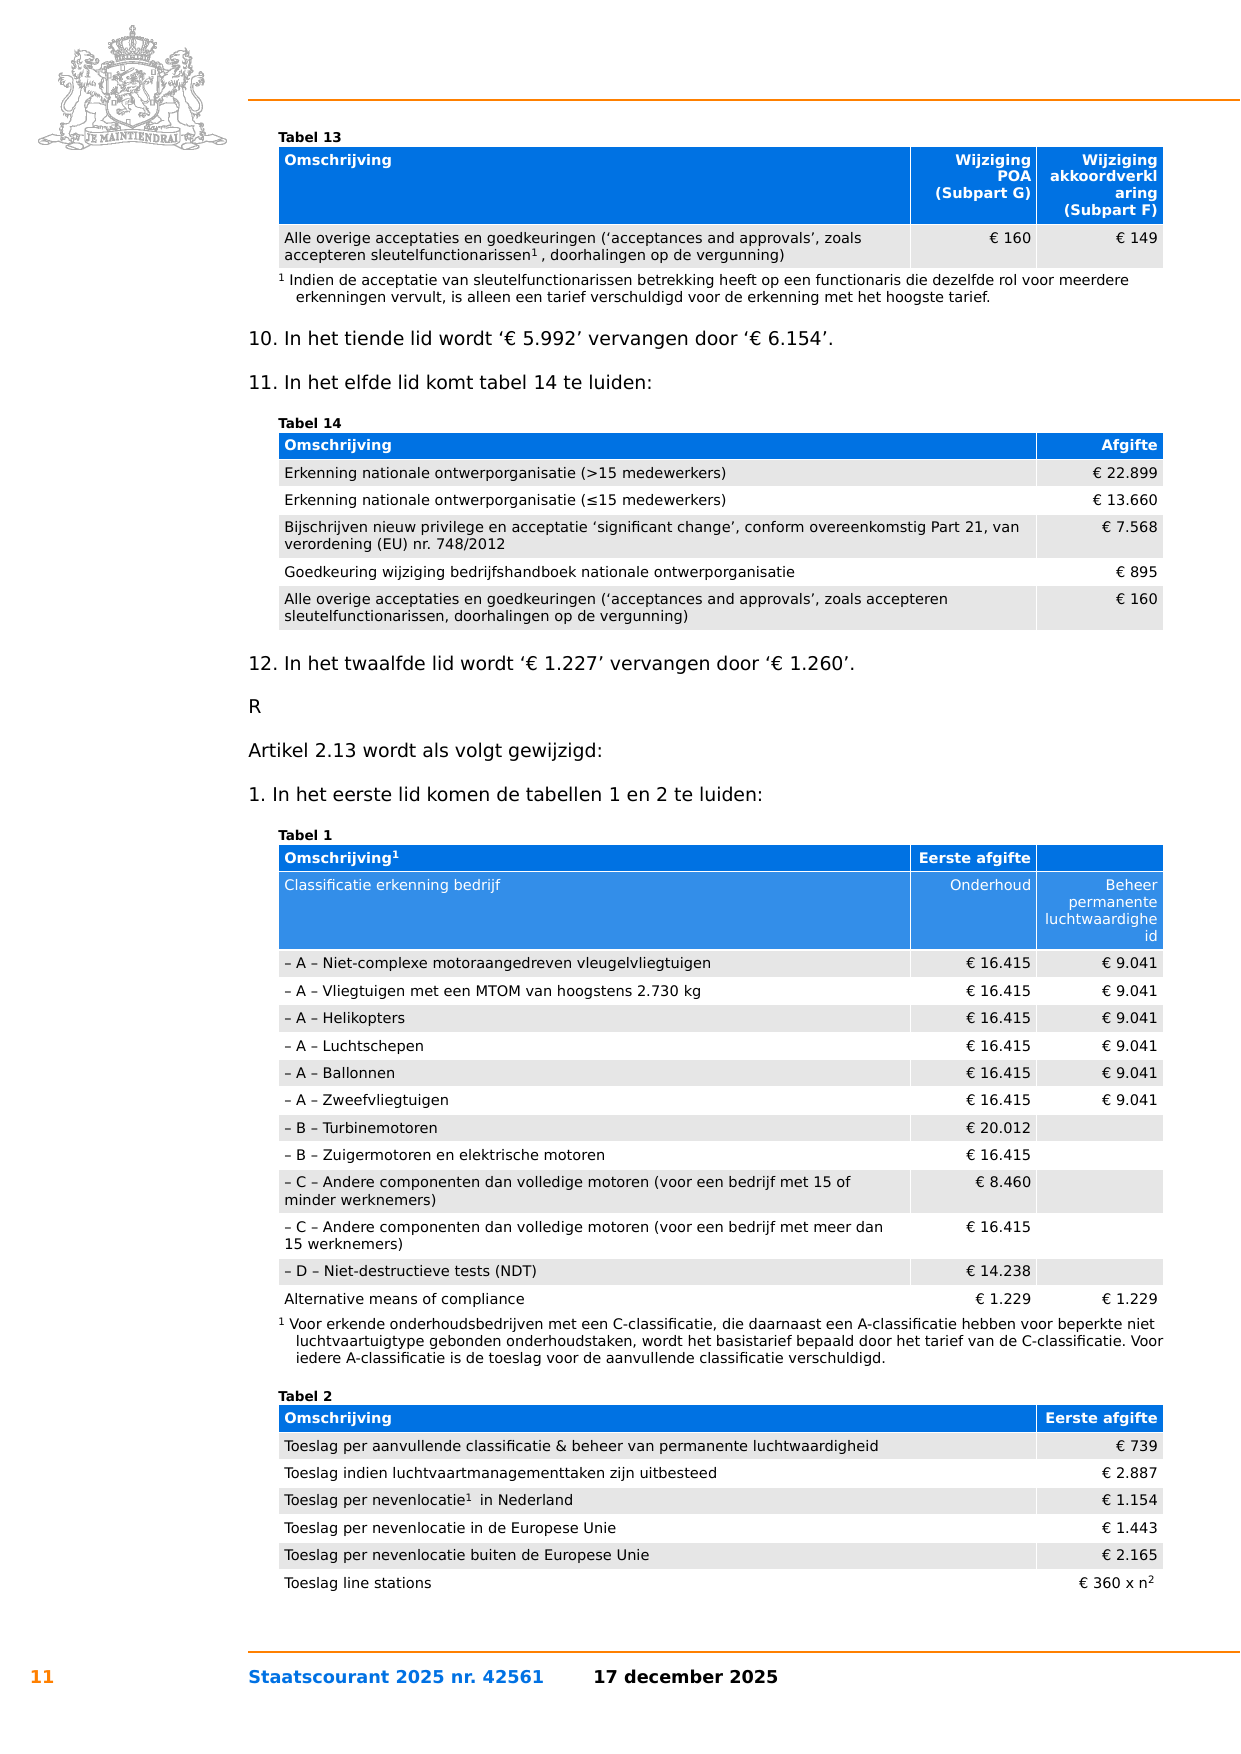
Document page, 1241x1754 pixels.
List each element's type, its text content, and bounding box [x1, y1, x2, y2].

text Artikel 2.13 wordt als volgt gewijzigd: [248, 740, 1163, 762]
table_cell [1037, 1259, 1163, 1285]
table_cell € 16.415 [911, 1214, 1036, 1257]
table_cell € 9.041 [1037, 1060, 1163, 1086]
text 11. In het elfde lid komt tabel 14 te luiden: [248, 372, 1163, 394]
table_cell – A – Helikopters [279, 1005, 910, 1032]
table_cell Afgifte [1037, 433, 1163, 459]
table_cell – B – Turbinemotoren [279, 1115, 910, 1141]
table_cell Alternative means of compliance [279, 1286, 910, 1312]
table_cell Eerste afgifte [911, 845, 1036, 871]
table_cell Erkenning nationale ontwerporganisatie (≤15 medewerkers) [279, 487, 1036, 513]
picture [38, 25, 227, 150]
table_cell Wijziging akkoordverklaring (Subpart F) [1037, 147, 1163, 224]
table_cell – B – Zuigermotoren en elektrische motoren [279, 1142, 910, 1169]
table_header Tabel 1 [278, 828, 1163, 844]
table_cell – A – Ballonnen [279, 1060, 910, 1086]
table_cell € 160 [911, 225, 1036, 268]
table_cell – D – Niet-destructieve tests (NDT) [279, 1259, 910, 1285]
text 12. In het twaalfde lid wordt ‘€ 1.227’ vervangen door ‘€ 1.260’. [248, 653, 1163, 674]
table_cell Toeslag per aanvullende classificatie & beheer van permanente luchtwaardigheid [279, 1433, 1036, 1459]
table_cell Onderhoud [911, 872, 1036, 949]
table_cell Toeslag per nevenlocatie in de Europese Unie [279, 1515, 1036, 1541]
table_cell € 895 [1037, 559, 1163, 585]
table_cell Toeslag line stations [279, 1570, 1036, 1596]
table_cell Goedkeuring wijziging bedrijfshandboek nationale ontwerporganisatie [279, 559, 1036, 585]
table_cell € 1.229 [1037, 1286, 1163, 1312]
table_cell – C – Andere componenten dan volledige motoren (voor een bedrijf met 15 of minder werknemers) [279, 1170, 910, 1213]
table_cell € 160 [1037, 586, 1163, 630]
table_cell Classificatie erkenning bedrijf [279, 872, 910, 949]
table_cell € 739 [1037, 1433, 1163, 1459]
table_cell € 149 [1037, 225, 1163, 268]
table_cell € 16.415 [911, 1060, 1036, 1086]
text 10. In het tiende lid wordt ‘€ 5.992’ vervangen door ‘€ 6.154’. [248, 328, 1163, 350]
table_header Tabel 13 [278, 130, 1163, 146]
table_cell Alle overige acceptaties en goedkeuringen (‘acceptances and approvals’, zoals accepteren sleutelfunctionarissen1, doorhalingen op de vergunning) [279, 225, 910, 268]
table_cell € 9.041 [1037, 951, 1163, 977]
table_cell € 1.154 [1037, 1488, 1163, 1514]
table_cell – A – Luchtschepen [279, 1033, 910, 1059]
table_cell 1 Voor erkende onderhoudsbedrijven met een C-classificatie, die daarnaast een A-classificatie hebben voor beperkte niet luchtvaartuigtype gebonden onderhoudstaken, wordt het basistarief bepaald door het tarief van de C-classificatie. Voor iedere A-classificatie is de toeslag voor de aanvullende classificatie verschuldigd. [278, 1313, 1163, 1367]
table_cell Eerste afgifte [1037, 1405, 1163, 1432]
table_cell – A – Vliegtuigen met een MTOM van hoogstens 2.730 kg [279, 978, 910, 1004]
table_cell [1037, 1170, 1163, 1213]
table_cell Bijschrijven nieuw privilege en acceptatie ‘significant change’, conform overeenkomstig Part 21, van verordening (EU) nr. 748/2012 [279, 515, 1036, 558]
table_cell € 16.415 [911, 1033, 1036, 1059]
table_cell € 16.415 [911, 978, 1036, 1004]
table_header Tabel 14 [278, 416, 1163, 431]
table_cell Wijziging POA (Subpart G) [911, 147, 1036, 224]
table_cell € 16.415 [911, 1005, 1036, 1032]
table_cell – A – Zweefvliegtuigen [279, 1088, 910, 1114]
table_cell € 7.568 [1037, 515, 1163, 558]
table_cell Toeslag indien luchtvaartmanagementtaken zijn uitbesteed [279, 1460, 1036, 1487]
table_cell € 8.460 [911, 1170, 1036, 1213]
table_cell Beheer permanente luchtwaardigheid [1037, 872, 1163, 949]
table_cell € 20.012 [911, 1115, 1036, 1141]
table_cell [1037, 845, 1163, 871]
table_header Tabel 2 [278, 1389, 1163, 1404]
table_cell [1037, 1214, 1163, 1257]
table_cell – A – Niet-complexe motoraangedreven vleugelvliegtuigen [279, 951, 910, 977]
table_cell Omschrijving [279, 1405, 1036, 1432]
table_cell Omschrijving1 [279, 845, 910, 871]
table_cell € 1.443 [1037, 1515, 1163, 1541]
table_cell € 16.415 [911, 1142, 1036, 1169]
table_cell € 9.041 [1037, 978, 1163, 1004]
table_cell [1037, 1142, 1163, 1169]
table_cell € 360 x n2 [1037, 1570, 1163, 1596]
table_cell Omschrijving [279, 433, 1036, 459]
table_cell Alle overige acceptaties en goedkeuringen (‘acceptances and approvals’, zoals accepteren sleutelfunctionarissen, doorhalingen op de vergunning) [279, 586, 1036, 630]
table_cell € 9.041 [1037, 1033, 1163, 1059]
table_cell € 14.238 [911, 1259, 1036, 1285]
table_cell € 1.229 [911, 1286, 1036, 1312]
table_cell € 9.041 [1037, 1005, 1163, 1032]
table_cell Omschrijving [279, 147, 910, 224]
table_cell Toeslag per nevenlocatie buiten de Europese Unie [279, 1543, 1036, 1569]
table_cell € 16.415 [911, 951, 1036, 977]
table_cell € 2.887 [1037, 1460, 1163, 1487]
table_cell [1037, 1115, 1163, 1141]
table_cell € 22.899 [1037, 460, 1163, 486]
text R [248, 696, 1163, 718]
table_cell € 13.660 [1037, 487, 1163, 513]
table_cell 1 Indien de acceptatie van sleutelfunctionarissen betrekking heeft op een functionaris die dezelfde rol voor meerdere erkenningen vervult, is alleen een tarief verschuldigd voor de erkenning met het hoogste tarief. [278, 269, 1163, 306]
table_cell € 2.165 [1037, 1543, 1163, 1569]
table_cell – C – Andere componenten dan volledige motoren (voor een bedrijf met meer dan 15 werknemers) [279, 1214, 910, 1257]
text 1. In het eerste lid komen de tabellen 1 en 2 te luiden: [248, 784, 1163, 806]
table_cell € 16.415 [911, 1088, 1036, 1114]
table_cell Erkenning nationale ontwerporganisatie (>15 medewerkers) [279, 460, 1036, 486]
table_cell Toeslag per nevenlocatie1 in Nederland [279, 1488, 1036, 1514]
table_cell € 9.041 [1037, 1088, 1163, 1114]
